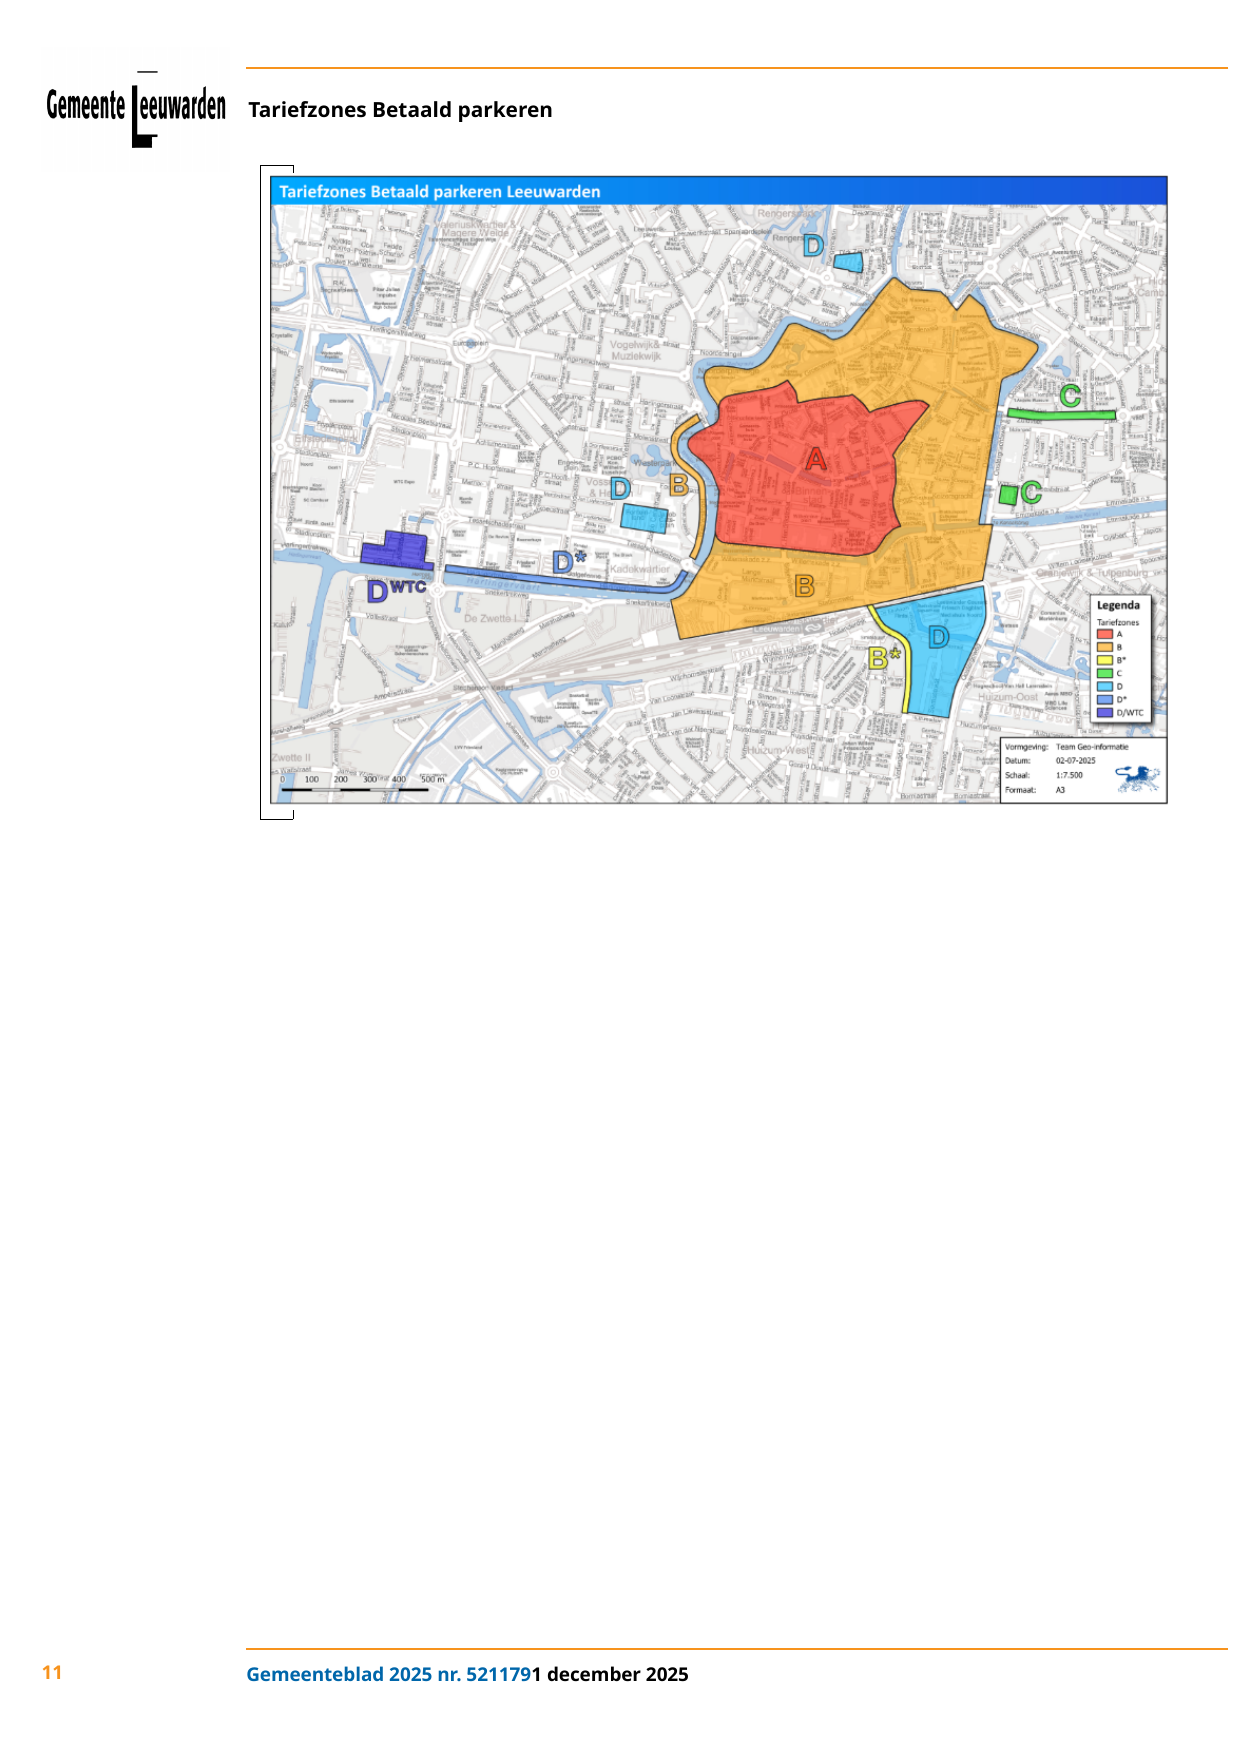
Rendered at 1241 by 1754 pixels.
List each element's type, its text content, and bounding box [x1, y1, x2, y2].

picture [41, 47, 231, 172]
text Tariefzones Betaald parkeren [248, 95, 1152, 123]
picture [268, 173, 1173, 810]
